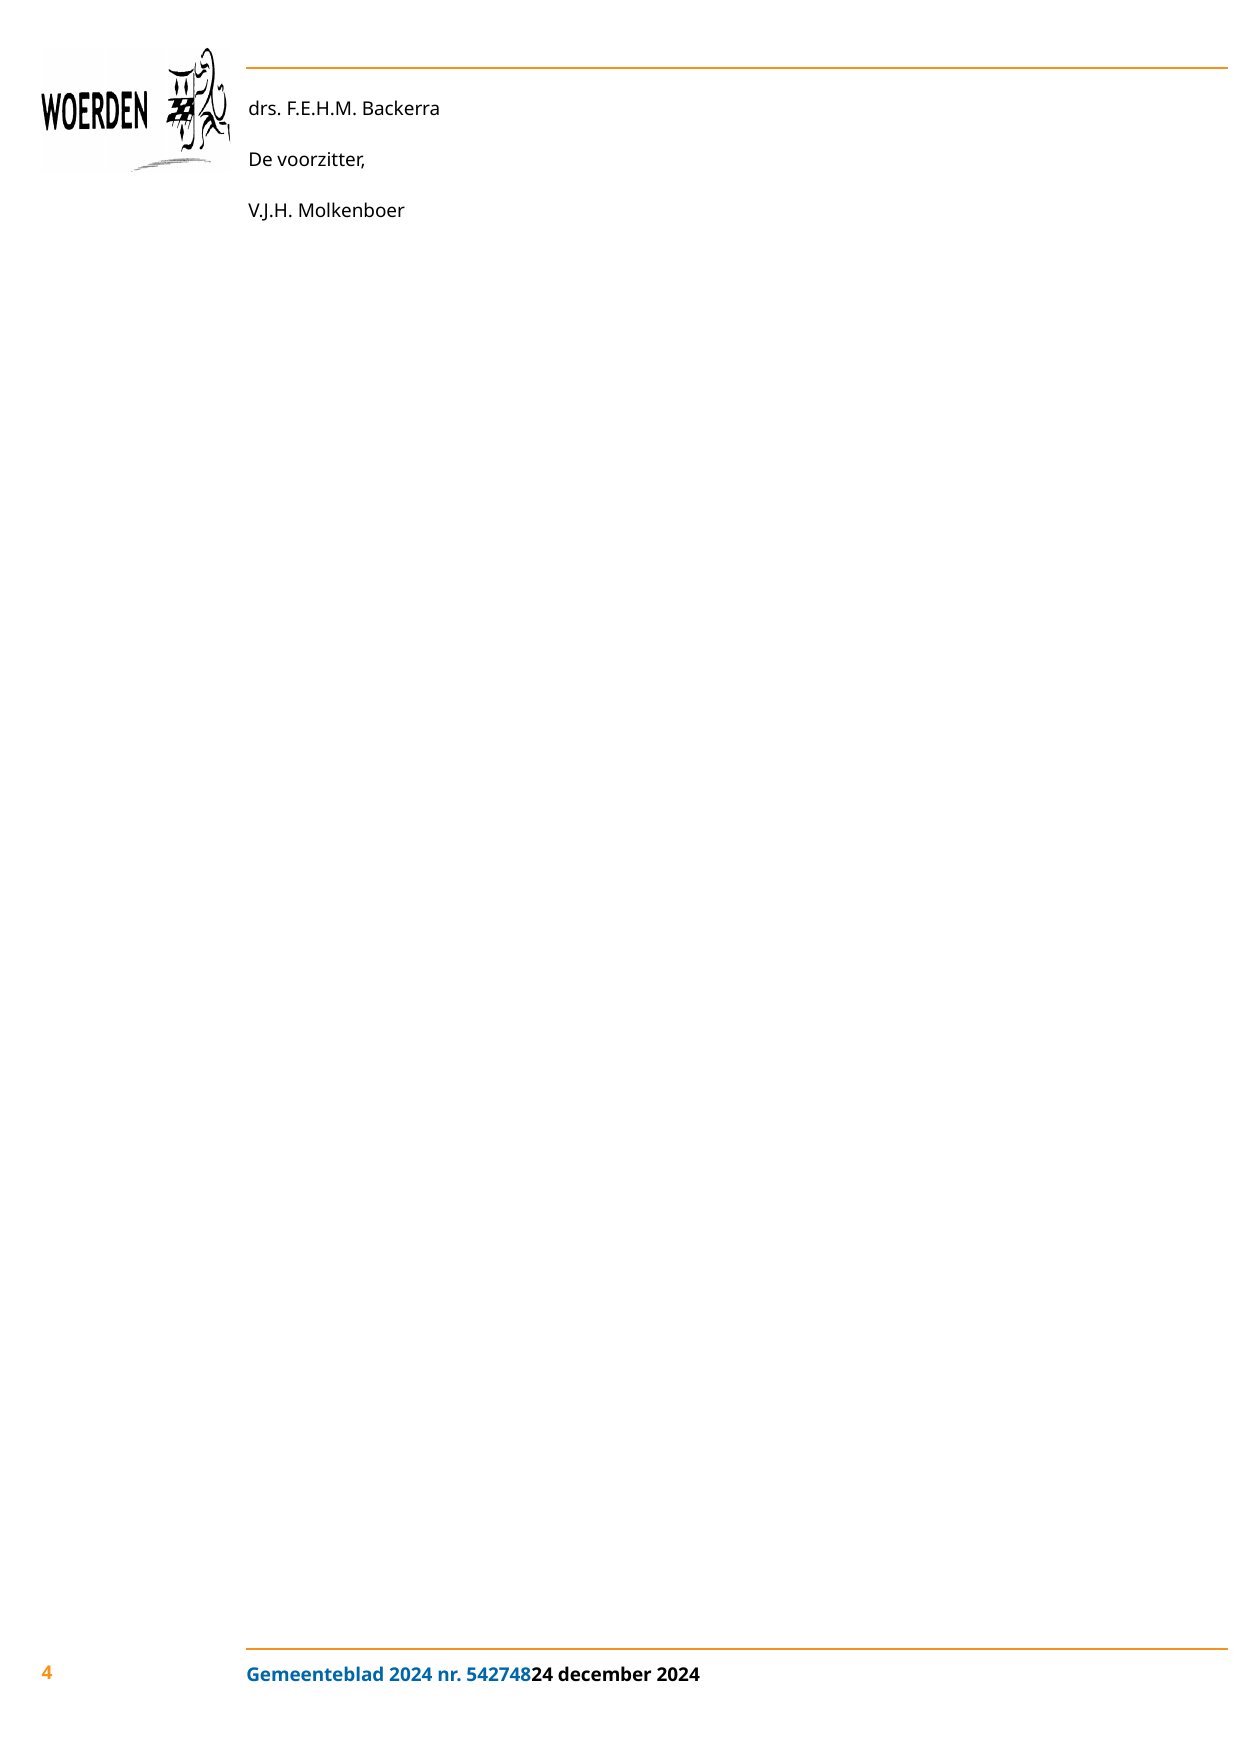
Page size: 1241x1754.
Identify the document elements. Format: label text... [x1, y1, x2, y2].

picture [41, 47, 231, 172]
text De voorzitter, [248, 146, 1152, 172]
text V.J.H. Molkenboer [248, 198, 1152, 223]
text drs. F.E.H.M. Backerra [248, 95, 1152, 121]
